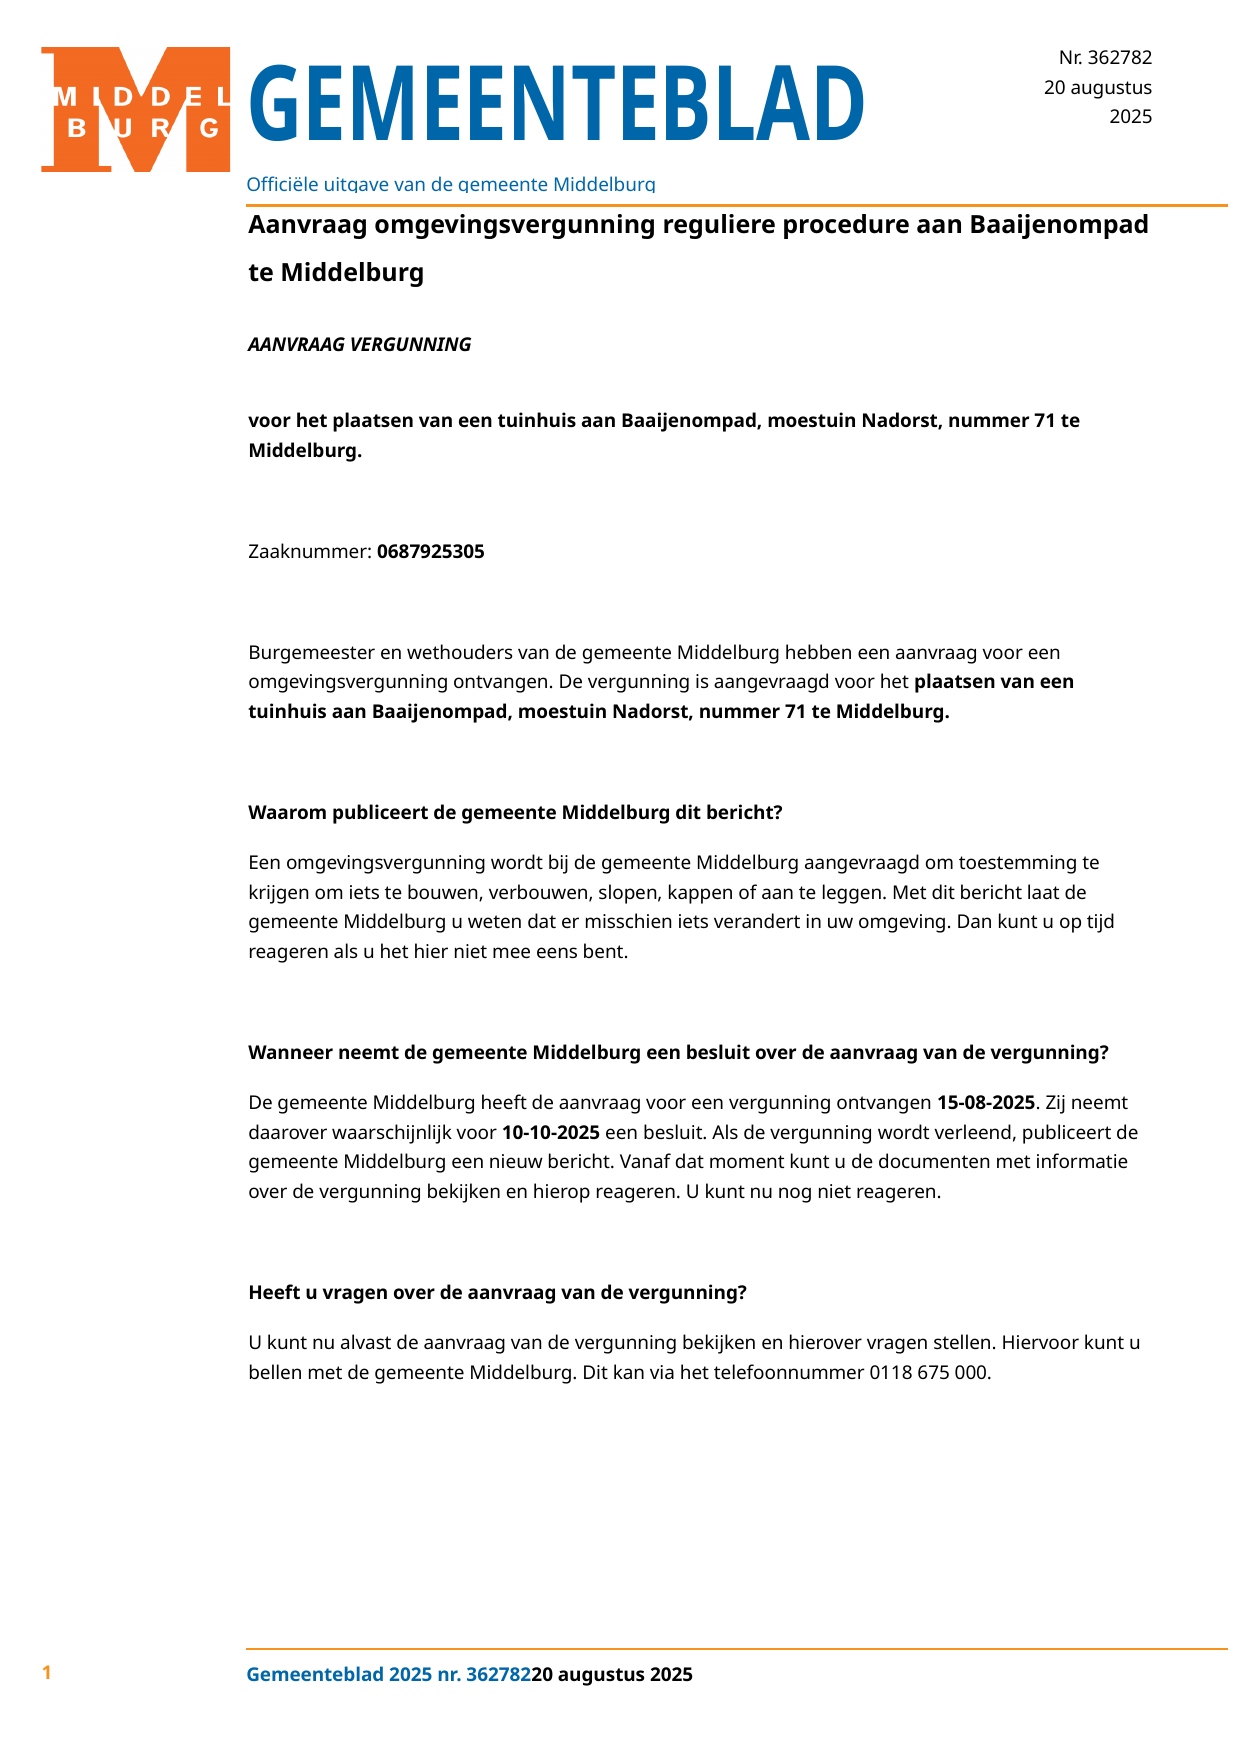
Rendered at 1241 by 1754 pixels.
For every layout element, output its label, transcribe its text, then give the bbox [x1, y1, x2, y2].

text Burgemeester en wethouders van de gemeente Middelburg hebben een aanvraag voor een omgevingsvergunning ontvangen. De vergunning is aangevraagd voor het plaatsen van een tuinhuis aan Baaijenompad, moestuin Nadorst, nummer 71 te Middelburg. [248, 639, 1152, 724]
text Een omgevingsvergunning wordt bij de gemeente Middelburg aangevraagd om toestemming te krijgen om iets te bouwen, verbouwen, slopen, kappen of aan te leggen. Met dit bericht laat de gemeente Middelburg u weten dat er misschien iets verandert in uw omgeving. Dan kunt u op tijd reageren als u het hier niet mee eens bent. [248, 849, 1152, 964]
picture [41, 47, 231, 172]
text U kunt nu alvast de aanvraag van de vergunning bekijken en hierover vragen stellen. Hiervoor kunt u bellen met de gemeente Middelburg. Dit kan via het telefoonnummer 0118 675 000. [248, 1329, 1152, 1384]
text Aanvraag omgevingsvergunning reguliere procedure aan Baaijenompad te Middelburg [248, 207, 1152, 288]
text Heeft u vragen over de aanvraag van de vergunning? [248, 1279, 1152, 1304]
text Wanneer neemt de gemeente Middelburg een besluit over de aanvraag van de vergunning? [248, 1039, 1152, 1064]
text Zaaknummer: 0687925305 [248, 538, 1152, 564]
text voor het plaatsen van een tuinhuis aan Baaijenompad, moestuin Nadorst, nummer 71 te Middelburg. [248, 408, 1152, 463]
text De gemeente Middelburg heeft de aanvraag voor een vergunning ontvangen 15-08-2025. Zij neemt daarover waarschijnlijk voor 10-10-2025 een besluit. Als de vergunning wordt verleend, publiceert de gemeente Middelburg een nieuw bericht. Vanaf dat moment kunt u de documenten met informatie over de vergunning bekijken en hierop reageren. U kunt nu nog niet reageren. [248, 1089, 1152, 1204]
text AANVRAAG VERGUNNING [248, 331, 1152, 357]
text Waarom publiceert de gemeente Middelburg dit bericht? [248, 799, 1152, 824]
